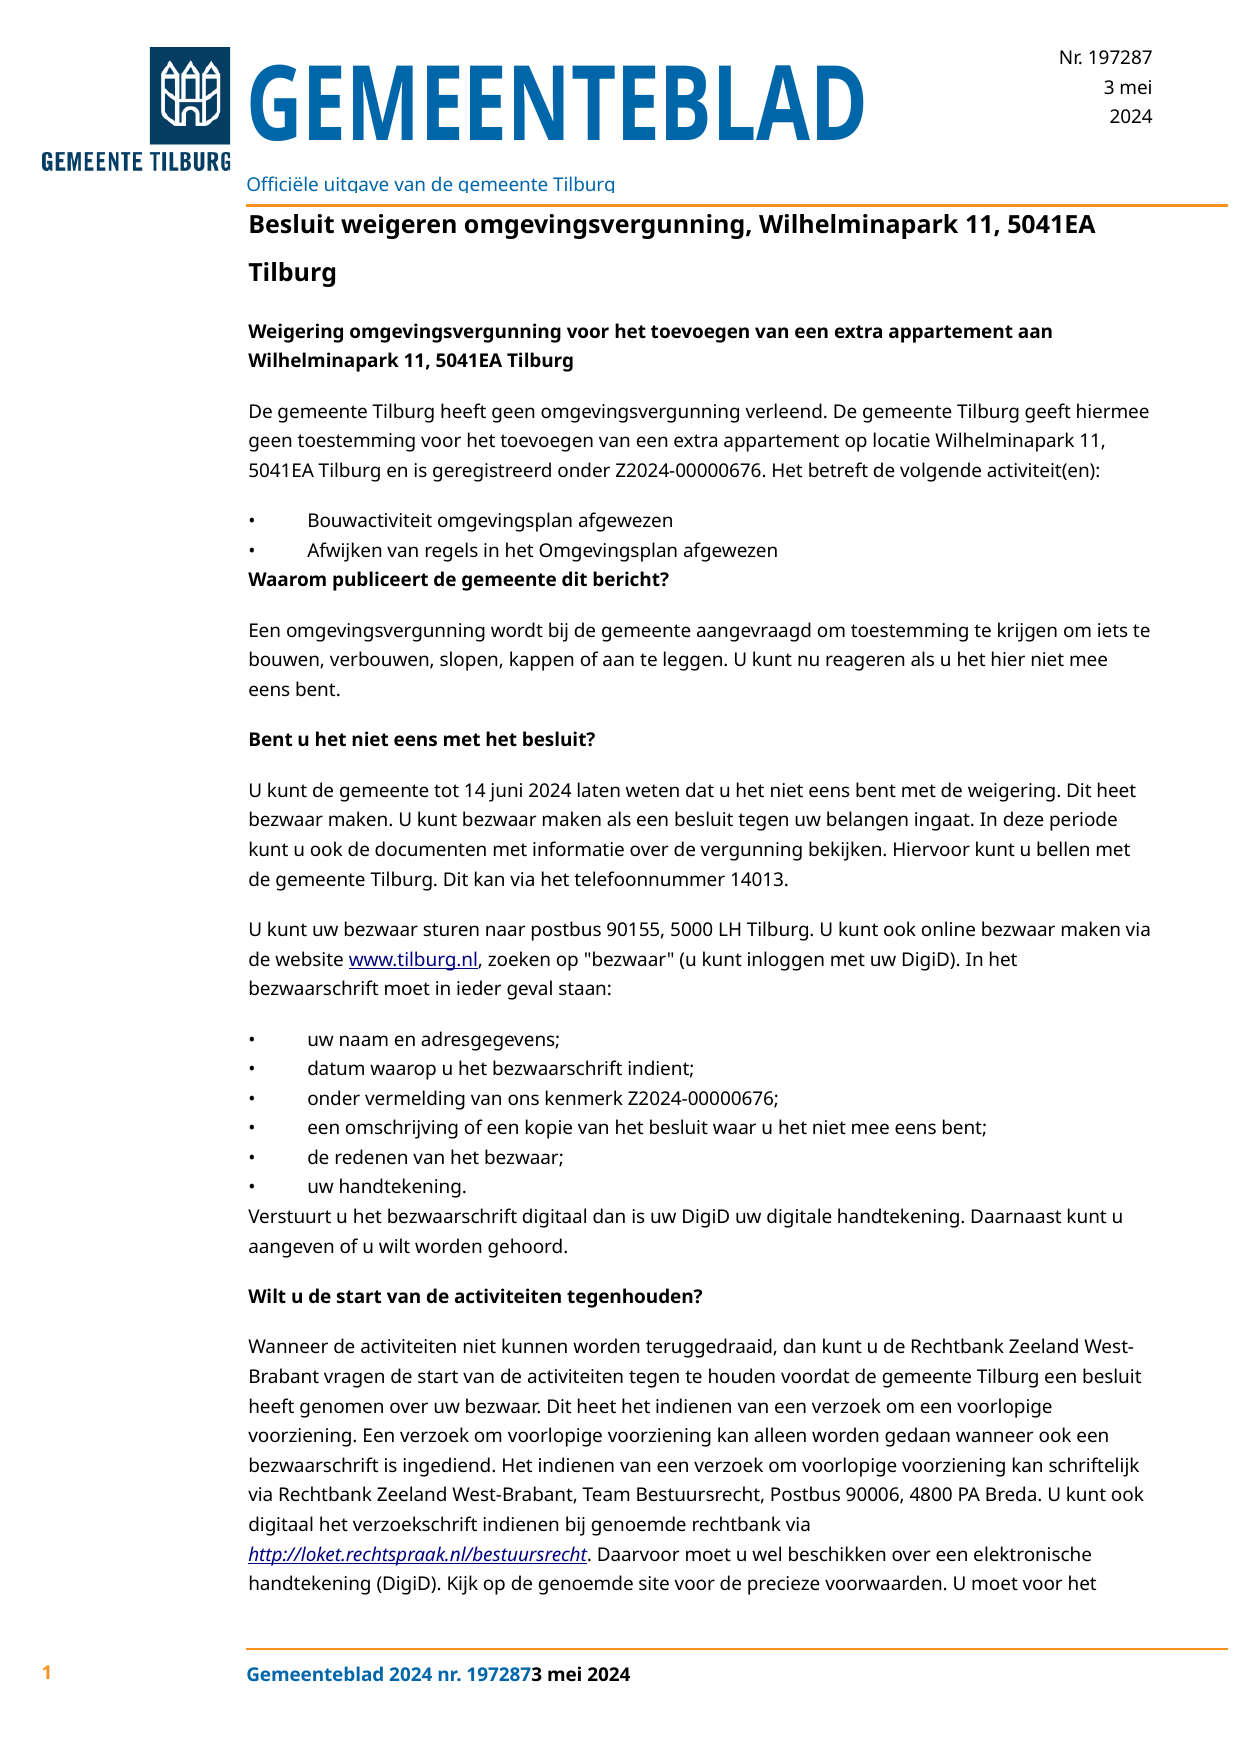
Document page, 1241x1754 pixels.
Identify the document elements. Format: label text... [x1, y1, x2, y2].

picture [41, 47, 231, 172]
list onder vermelding van ons kenmerk Z2024-00000676; [248, 1085, 1152, 1111]
list Afwijken van regels in het Omgevingsplan afgewezen [248, 537, 1152, 563]
text Een omgevingsvergunning wordt bij de gemeente aangevraagd om toestemming te krijgen om iets te bouwen, verbouwen, slopen, kappen of aan te leggen. U kunt nu reageren als u het hier niet mee eens bent. [248, 617, 1152, 702]
text De gemeente Tilburg heeft geen omgevingsvergunning verleend. De gemeente Tilburg geeft hiermee geen toestemming voor het toevoegen van een extra appartement op locatie Wilhelminapark 11, 5041EA Tilburg en is geregistreerd onder Z2024-00000676. Het betreft de volgende activiteit(en): [248, 398, 1152, 483]
text Wanneer de activiteiten niet kunnen worden teruggedraaid, dan kunt u de Rechtbank Zeeland West-Brabant vragen de start van de activiteiten tegen te houden voordat de gemeente Tilburg een besluit heeft genomen over uw bezwaar. Dit heet het indienen van een verzoek om een voorlopige voorziening. Een verzoek om voorlopige voorziening kan alleen worden gedaan wanneer ook een bezwaarschrift is ingediend. Het indienen van een verzoek om voorlopige voorziening kan schriftelijk via Rechtbank Zeeland West-Brabant, Team Bestuursrecht, Postbus 90006, 4800 PA Breda. U kunt ook digitaal het verzoekschrift indienen bij genoemde rechtbank via http://loket.rechtspraak.nl/bestuursrecht. Daarvoor moet u wel beschikken over een elektronische handtekening (DigiD). Kijk op de genoemde site voor de precieze voorwaarden. U moet voor het [248, 1334, 1152, 1596]
list datum waarop u het bezwaarschrift indient; [248, 1055, 1152, 1081]
text Weigering omgevingsvergunning voor het toevoegen van een extra appartement aan Wilhelminapark 11, 5041EA Tilburg [248, 318, 1152, 373]
text U kunt uw bezwaar sturen naar postbus 90155, 5000 LH Tilburg. U kunt ook online bezwaar maken via de website www.tilburg.nl, zoeken op "bezwaar" (u kunt inloggen met uw DigiD). In het bezwaarschrift moet in ieder geval staan: [248, 916, 1152, 1001]
text Besluit weigeren omgevingsvergunning, Wilhelminapark 11, 5041EA Tilburg [248, 207, 1152, 288]
text U kunt de gemeente tot 14 juni 2024 laten weten dat u het niet eens bent met de weigering. Dit heet bezwaar maken. U kunt bezwaar maken als een besluit tegen uw belangen ingaat. In deze periode kunt u ook de documenten met informatie over de vergunning bekijken. Hiervoor kunt u bellen met de gemeente Tilburg. Dit kan via het telefoonnummer 14013. [248, 777, 1152, 892]
text Verstuurt u het bezwaarschrift digitaal dan is uw DigiD uw digitale handtekening. Daarnaast kunt u aangeven of u wilt worden gehoord. [248, 1203, 1152, 1259]
list Bouwactiviteit omgevingsplan afgewezen [248, 507, 1152, 533]
list de redenen van het bezwaar; [248, 1144, 1152, 1170]
text Bent u het niet eens met het besluit? [248, 727, 1152, 752]
list uw handtekening. [248, 1174, 1152, 1199]
text Wilt u de start van de activiteiten tegenhouden? [248, 1283, 1152, 1309]
list uw naam en adresgegevens; [248, 1026, 1152, 1052]
text Waarom publiceert de gemeente dit bericht? [248, 567, 1152, 592]
list een omschrijving of een kopie van het besluit waar u het niet mee eens bent; [248, 1114, 1152, 1140]
